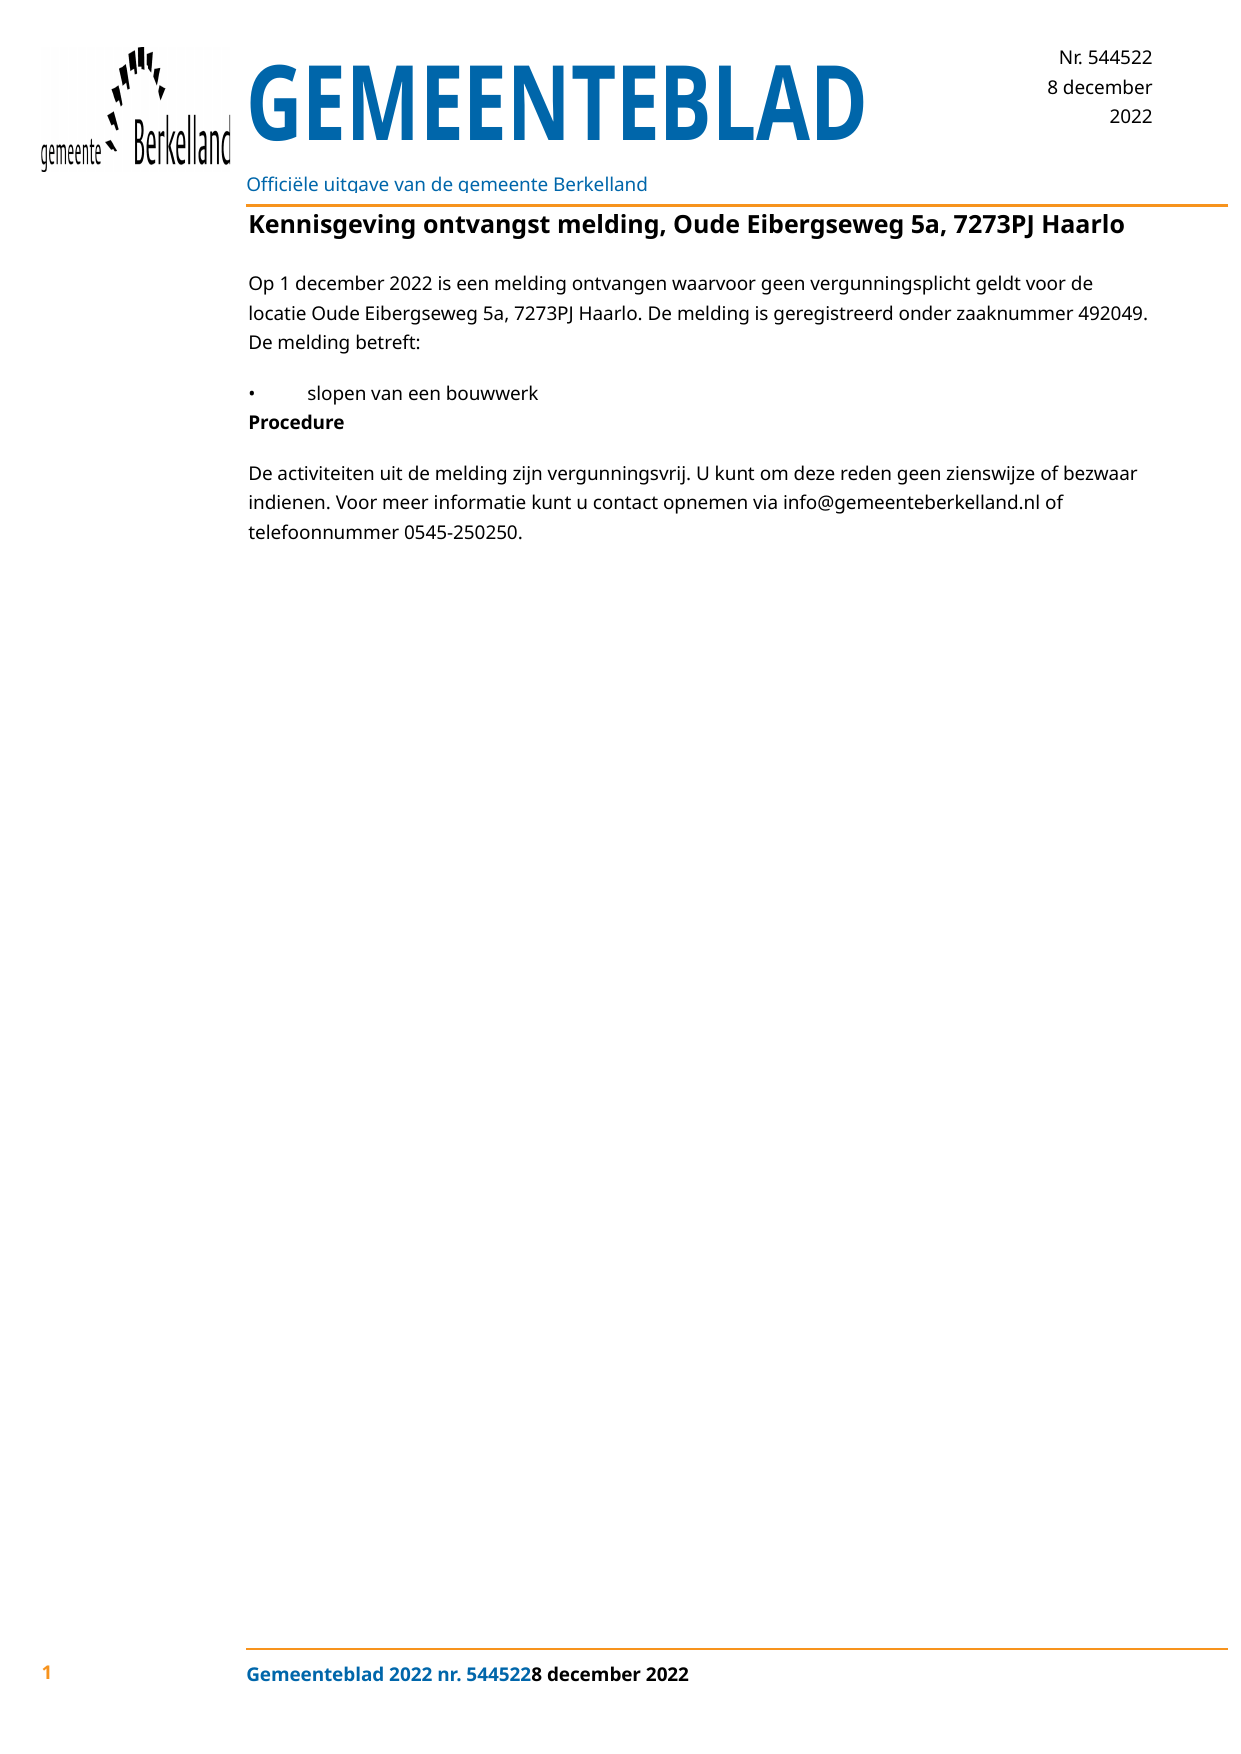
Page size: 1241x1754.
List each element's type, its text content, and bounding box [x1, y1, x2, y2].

text Procedure [248, 409, 1152, 435]
picture [41, 47, 231, 172]
list slopen van een bouwwerk [248, 380, 1152, 406]
text De activiteiten uit de melding zijn vergunningsvrij. U kunt om deze reden geen zienswijze of bezwaar indienen. Voor meer informatie kunt u contact opnemen via info@gemeenteberkelland.nl of telefoonnummer 0545-250250. [248, 460, 1152, 545]
text Kennisgeving ontvangst melding, Oude Eibergseweg 5a, 7273PJ Haarlo [248, 207, 1152, 241]
text Op 1 december 2022 is een melding ontvangen waarvoor geen vergunningsplicht geldt voor de locatie Oude Eibergseweg 5a, 7273PJ Haarlo. De melding is geregistreerd onder zaaknummer 492049. De melding betreft: [248, 270, 1152, 355]
